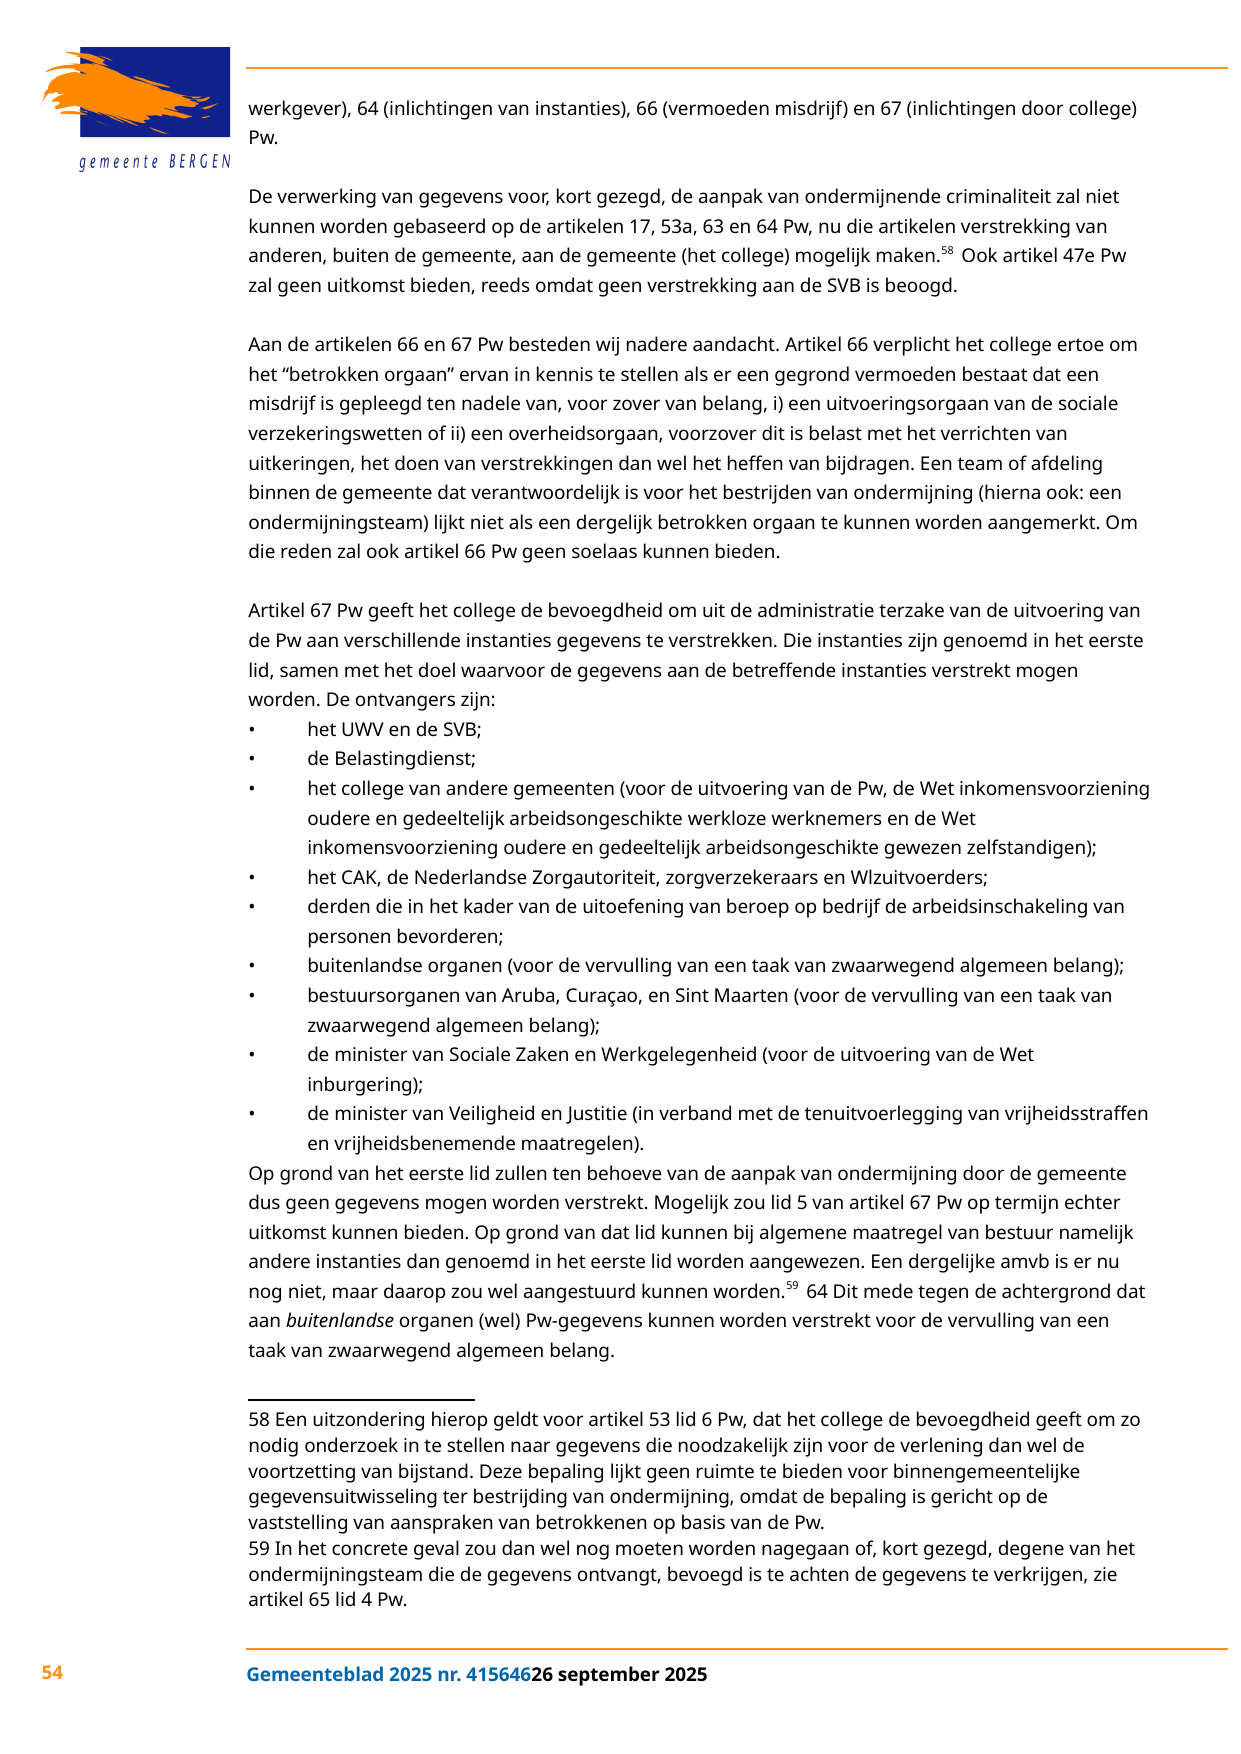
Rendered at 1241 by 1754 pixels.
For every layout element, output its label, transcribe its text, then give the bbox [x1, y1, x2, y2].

list de minister van Sociale Zaken en Werkgelegenheid (voor de uitvoering van de Wet inburgering); [248, 1041, 1152, 1097]
text Een uitzondering hierop geldt voor artikel 53 lid 6 Pw, dat het college de bevoegdheid geeft om zo nodig onderzoek in te stellen naar gegevens die noodzakelijk zijn voor de verlening dan wel de voortzetting van bijstand. Deze bepaling lijkt geen ruimte te bieden voor binnengemeentelijke gegevensuitwisseling ter bestrijding van ondermijning, omdat de bepaling is gericht op de vaststelling van aanspraken van betrokkenen op basis van de Pw. [248, 1406, 1152, 1535]
text Op grond van het eerste lid zullen ten behoeve van de aanpak van ondermijning door de gemeente dus geen gegevens mogen worden verstrekt. Mogelijk zou lid 5 van artikel 67 Pw op termijn echter uitkomst kunnen bieden. Op grond van dat lid kunnen bij algemene maatregel van bestuur namelijk andere instanties dan genoemd in het eerste lid worden aangewezen. Een dergelijke amvb is er nu nog niet, maar daarop zou wel aangestuurd kunnen worden. 64 Dit mede tegen de achtergrond dat aan buitenlandse organen (wel) Pw-gegevens kunnen worden verstrekt voor de vervulling van een taak van zwaarwegend algemeen belang. [248, 1160, 1152, 1363]
list buitenlandse organen (voor de vervulling van een taak van zwaarwegend algemeen belang); [248, 953, 1152, 978]
text De verwerking van gegevens voor, kort gezegd, de aanpak van ondermijnende criminaliteit zal niet kunnen worden gebaseerd op de artikelen 17, 53a, 63 en 64 Pw, nu die artikelen verstrekking van anderen, buiten de gemeente, aan de gemeente (het college) mogelijk maken. Ook artikel 47e Pw zal geen uitkomst bieden, reeds omdat geen verstrekking aan de SVB is beoogd. [248, 183, 1152, 298]
list derden die in het kader van de uitoefening van beroep op bedrijf de arbeidsinschakeling van personen bevorderen; [248, 893, 1152, 949]
picture [41, 47, 231, 172]
list het CAK, de Nederlandse Zorgautoriteit, zorgverzekeraars en Wlzuitvoerders; [248, 864, 1152, 890]
text Artikel 67 Pw geeft het college de bevoegdheid om uit de administratie terzake van de uitvoering van de Pw aan verschillende instanties gegevens te verstrekken. Die instanties zijn genoemd in het eerste lid, samen met het doel waarvoor de gegevens aan de betreffende instanties verstrekt mogen worden. De ontvangers zijn: [248, 598, 1152, 712]
list de Belastingdienst; [248, 746, 1152, 771]
list bestuursorganen van Aruba, Curaçao, en Sint Maarten (voor de vervulling van een taak van zwaarwegend algemeen belang); [248, 982, 1152, 1038]
list de minister van Veiligheid en Justitie (in verband met de tenuitvoerlegging van vrijheidsstraffen en vrijheidsbenemende maatregelen). [248, 1101, 1152, 1156]
text In het concrete geval zou dan wel nog moeten worden nagegaan of, kort gezegd, degene van het ondermijningsteam die de gegevens ontvangt, bevoegd is te achten de gegevens te verkrijgen, zie artikel 65 lid 4 Pw. [248, 1535, 1152, 1612]
text Aan de artikelen 66 en 67 Pw besteden wij nadere aandacht. Artikel 66 verplicht het college ertoe om het “betrokken orgaan” ervan in kennis te stellen als er een gegrond vermoeden bestaat dat een misdrijf is gepleegd ten nadele van, voor zover van belang, i) een uitvoeringsorgaan van de sociale verzekeringswetten of ii) een overheidsorgaan, voorzover dit is belast met het verrichten van uitkeringen, het doen van verstrekkingen dan wel het heffen van bijdragen. Een team of afdeling binnen de gemeente dat verantwoordelijk is voor het bestrijden van ondermijning (hierna ook: een ondermijningsteam) lijkt niet als een dergelijk betrokken orgaan te kunnen worden aangemerkt. Om die reden zal ook artikel 66 Pw geen soelaas kunnen bieden. [248, 331, 1152, 564]
text werkgever), 64 (inlichtingen van instanties), 66 (vermoeden misdrijf) en 67 (inlichtingen door college) Pw. [248, 95, 1152, 150]
list het UWV en de SVB; [248, 716, 1152, 742]
list het college van andere gemeenten (voor de uitvoering van de Pw, de Wet inkomensvoorziening oudere en gedeeltelijk arbeidsongeschikte werkloze werknemers en de Wet inkomensvoorziening oudere en gedeeltelijk arbeidsongeschikte gewezen zelfstandigen); [248, 775, 1152, 860]
